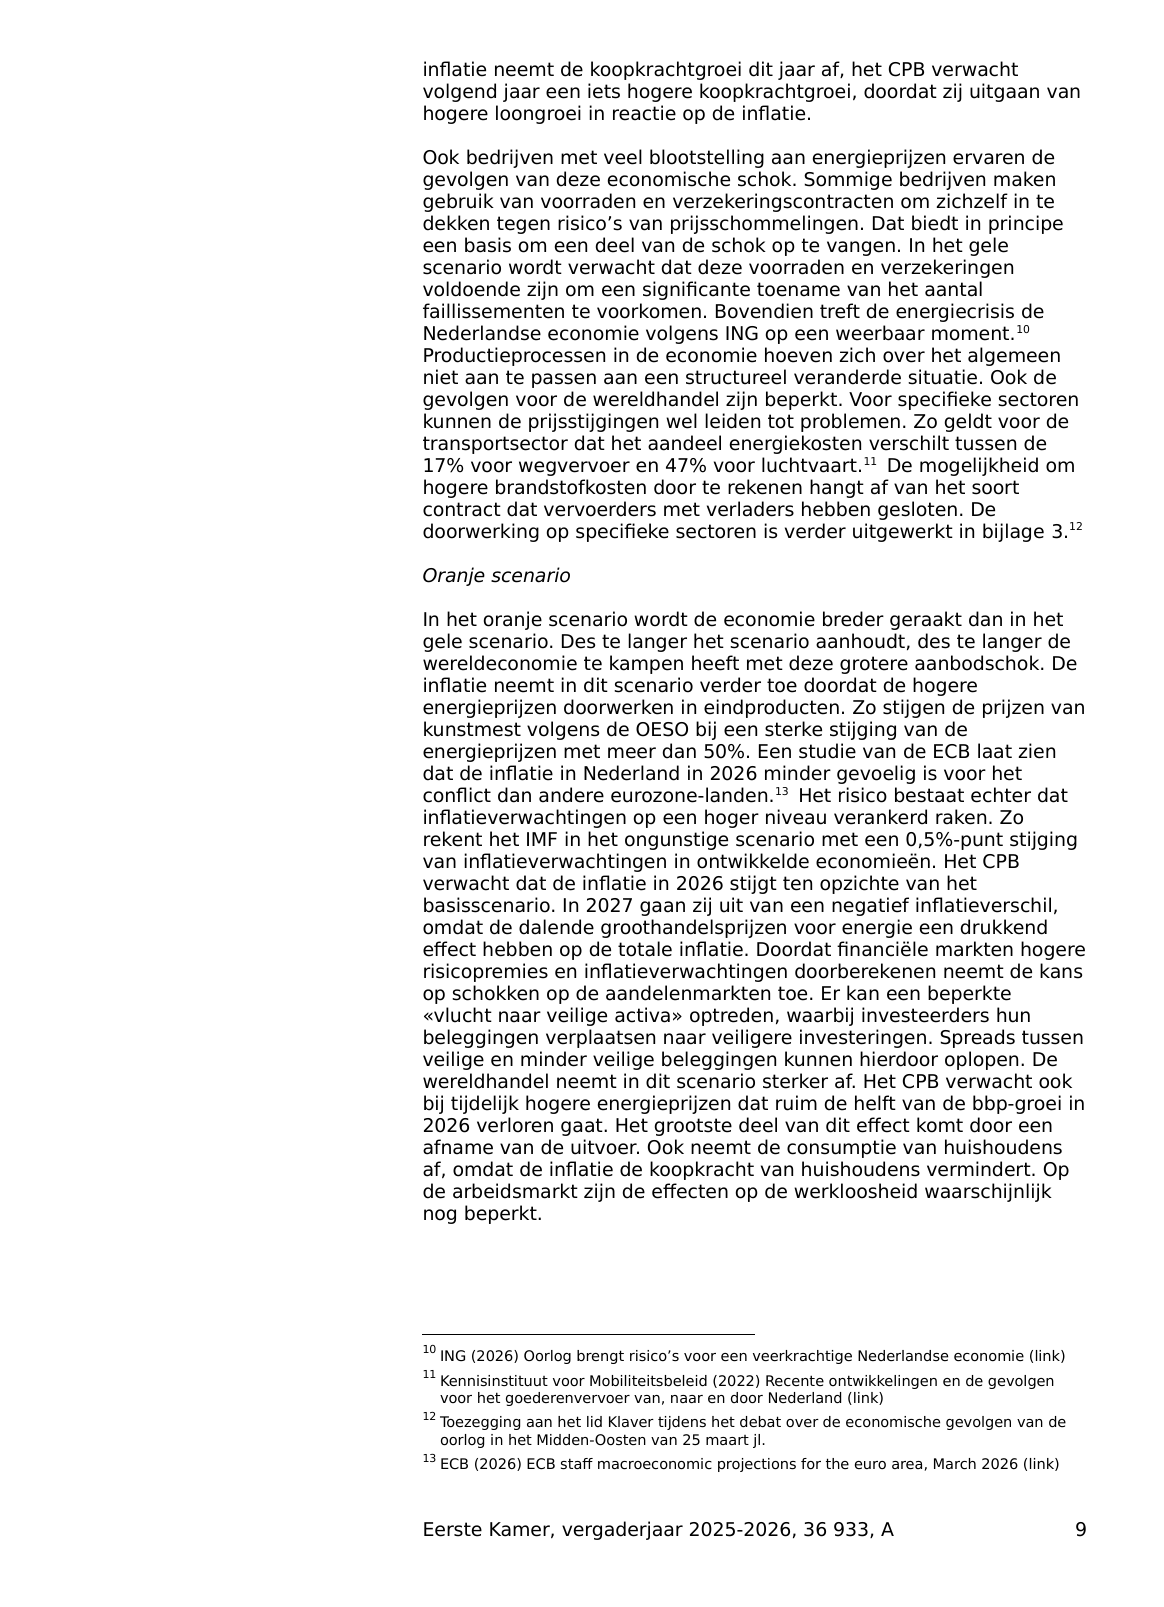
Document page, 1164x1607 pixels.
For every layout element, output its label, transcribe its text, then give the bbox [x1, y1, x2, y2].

text In het oranje scenario wordt de economie breder geraakt dan in het gele scenario. Des te langer het scenario aanhoudt, des te langer de wereldeconomie te kampen heeft met deze grotere aanbodschok. De inflatie neemt in dit scenario verder toe doordat de hogere energieprijzen doorwerken in eindproducten. Zo stijgen de prijzen van kunstmest volgens de OESO bij een sterke stijging van de energieprijzen met meer dan 50%. Een studie van de ECB laat zien dat de inflatie in Nederland in 2026 minder gevoelig is voor het conflict dan andere eurozone-landen. Het risico bestaat echter dat inflatieverwachtingen op een hoger niveau verankerd raken. Zo rekent het IMF in het ongunstige scenario met een 0,5%-punt stijging van inflatieverwachtingen in ontwikkelde economieën. Het CPB verwacht dat de inflatie in 2026 stijgt ten opzichte van het basisscenario. In 2027 gaan zij uit van een negatief inflatieverschil, omdat de dalende groothandelsprijzen voor energie een drukkend effect hebben op de totale inflatie. Doordat financiële markten hogere risicopremies en inflatieverwachtingen doorberekenen neemt de kans op schokken op de aandelenmarkten toe. Er kan een beperkte «vlucht naar veilige activa» optreden, waarbij investeerders hun beleggingen verplaatsen naar veiligere investeringen. Spreads tussen veilige en minder veilige beleggingen kunnen hierdoor oplopen. De wereldhandel neemt in dit scenario sterker af. Het CPB verwacht ook bij tijdelijk hogere energieprijzen dat ruim de helft van de bbp-groei in 2026 verloren gaat. Het grootste deel van dit effect komt door een afname van de uitvoer. Ook neemt de consumptie van huishoudens af, omdat de inflatie de koopkracht van huishoudens vermindert. Op de arbeidsmarkt zijn de effecten op de werkloosheid waarschijnlijk nog beperkt. [422, 609, 1087, 1224]
text ING (2026) Oorlog brengt risico’s voor een veerkrachtige Nederlandse economie (link) [422, 1343, 1087, 1366]
text inflatie neemt de koopkrachtgroei dit jaar af, het CPB verwacht volgend jaar een iets hogere koopkrachtgroei, doordat zij uitgaan van hogere loongroei in reactie op de inflatie. [422, 59, 1087, 125]
subtitle Oranje scenario [422, 565, 1087, 587]
text ECB (2026) ECB staff macroeconomic projections for the euro area, March 2026 (link) [422, 1452, 1087, 1474]
text Kennisinstituut voor Mobiliteitsbeleid (2022) Recente ontwikkelingen en de gevolgen voor het goederenvervoer van, naar en door Nederland (link) [422, 1368, 1087, 1407]
text Ook bedrijven met veel blootstelling aan energieprijzen ervaren de gevolgen van deze economische schok. Sommige bedrijven maken gebruik van voorraden en verzekeringscontracten om zichzelf in te dekken tegen risico’s van prijsschommelingen. Dat biedt in principe een basis om een deel van de schok op te vangen. In het gele scenario wordt verwacht dat deze voorraden en verzekeringen voldoende zijn om een significante toename van het aantal faillissementen te voorkomen. Bovendien treft de energiecrisis de Nederlandse economie volgens ING op een weerbaar moment. Productieprocessen in de economie hoeven zich over het algemeen niet aan te passen aan een structureel veranderde situatie. Ook de gevolgen voor de wereldhandel zijn beperkt. Voor specifieke sectoren kunnen de prijsstijgingen wel leiden tot problemen. Zo geldt voor de transportsector dat het aandeel energiekosten verschilt tussen de 17% voor wegvervoer en 47% voor luchtvaart. De mogelijkheid om hogere brandstofkosten door te rekenen hangt af van het soort contract dat vervoerders met verladers hebben gesloten. De doorwerking op specifieke sectoren is verder uitgewerkt in bijlage 3. [422, 147, 1087, 543]
text Toezegging aan het lid Klaver tijdens het debat over de economische gevolgen van de oorlog in het Midden-Oosten van 25 maart jl. [422, 1410, 1087, 1449]
